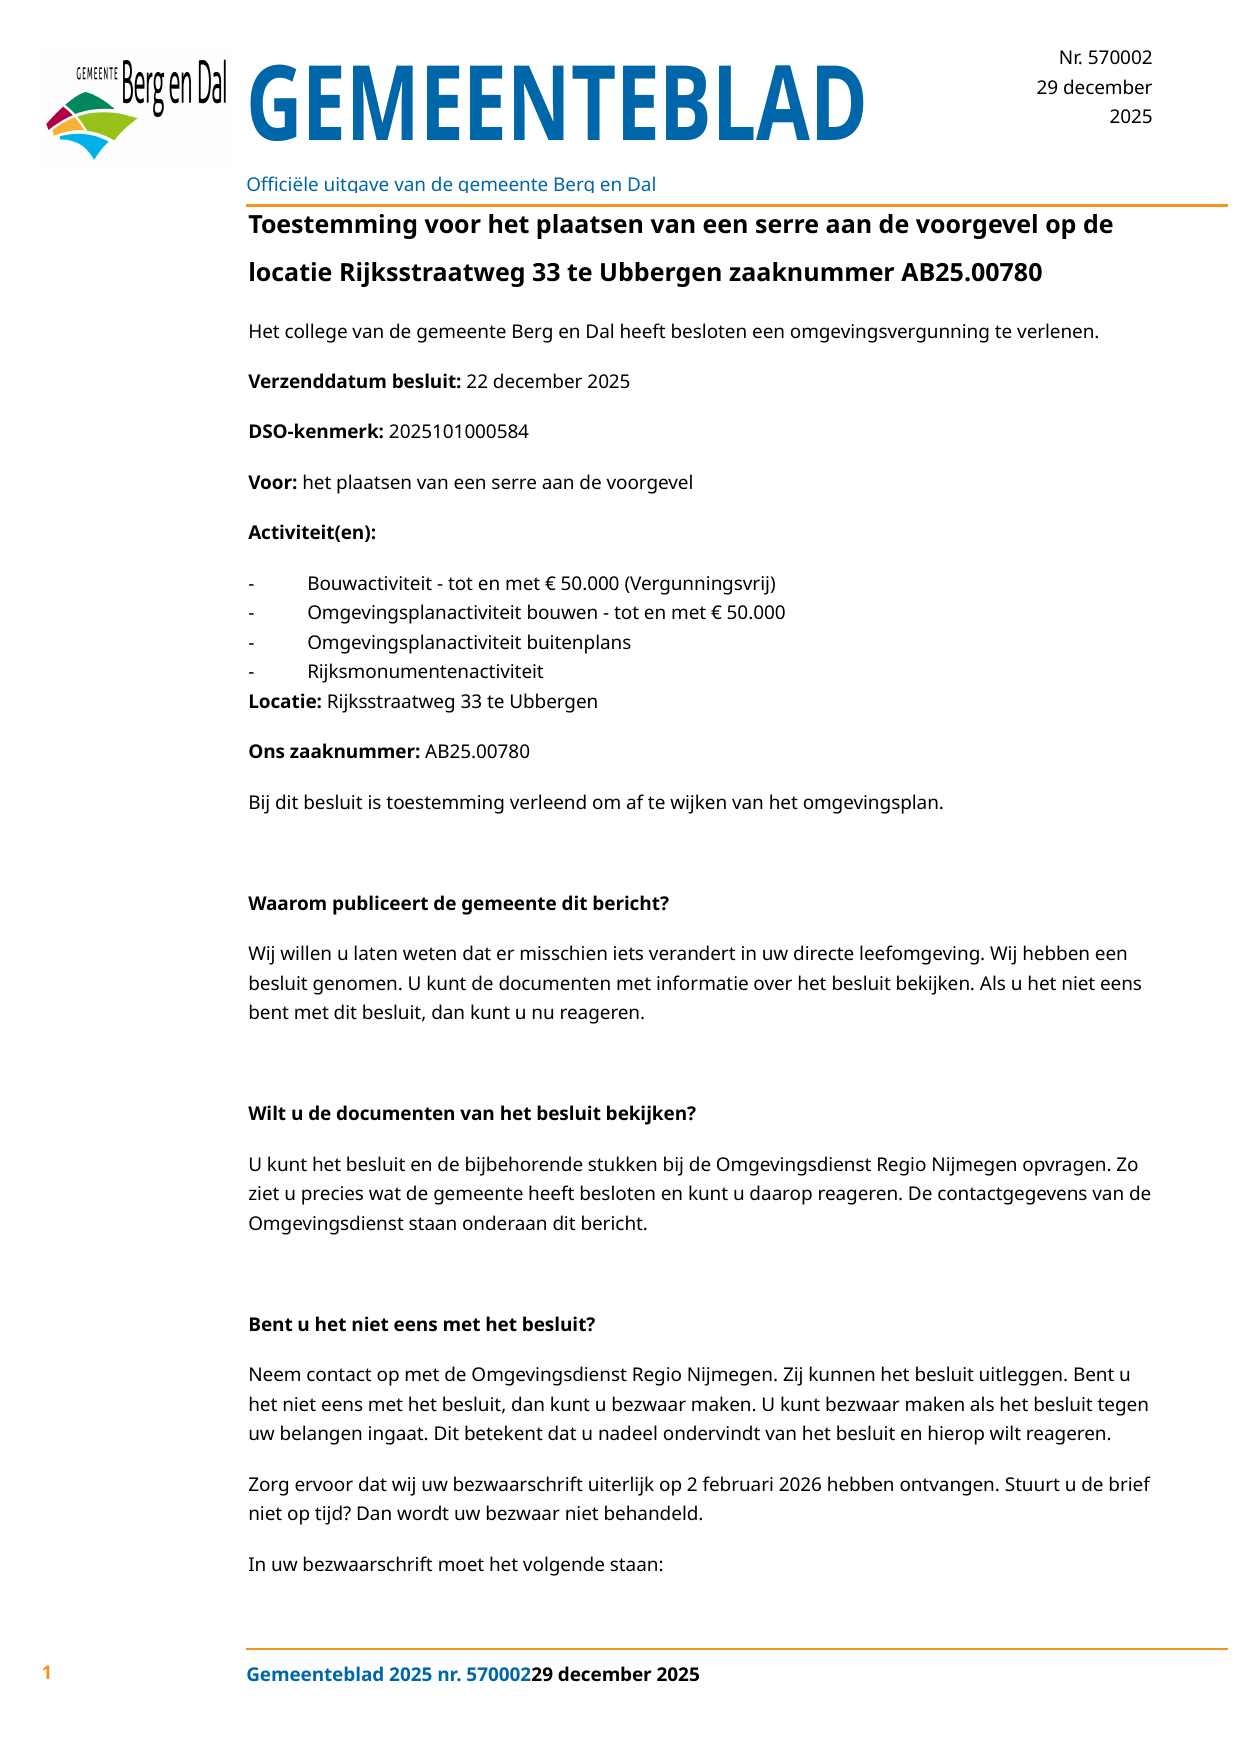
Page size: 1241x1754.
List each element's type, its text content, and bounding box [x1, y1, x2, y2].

list Omgevingsplanactiviteit buitenplans [248, 629, 1152, 655]
text Wij willen u laten weten dat er misschien iets verandert in uw directe leefomgeving. Wij hebben een besluit genomen. U kunt de documenten met informatie over het besluit bekijken. Als u het niet eens bent met dit besluit, dan kunt u nu reageren. [248, 940, 1152, 1025]
list Rijksmonumentenactiviteit [248, 659, 1152, 684]
text Voor: het plaatsen van een serre aan de voorgevel [248, 469, 1152, 495]
text Het college van de gemeente Berg en Dal heeft besloten een omgevingsvergunning te verlenen. [248, 318, 1152, 344]
text Waarom publiceert de gemeente dit bericht? [248, 890, 1152, 916]
list Bouwactiviteit - tot en met € 50.000 (Vergunningsvrij) [248, 570, 1152, 596]
text U kunt het besluit en de bijbehorende stukken bij de Omgevingsdienst Regio Nijmegen opvragen. Zo ziet u precies wat de gemeente heeft besloten en kunt u daarop reageren. De contactgegevens van de Omgevingsdienst staan onderaan dit bericht. [248, 1151, 1152, 1236]
text Ons zaaknummer: AB25.00780 [248, 739, 1152, 764]
text Bij dit besluit is toestemming verleend om af te wijken van het omgevingsplan. [248, 789, 1152, 815]
text Bent u het niet eens met het besluit? [248, 1311, 1152, 1337]
text Toestemming voor het plaatsen van een serre aan de voorgevel op de locatie Rijksstraatweg 33 te Ubbergen zaaknummer AB25.00780 [248, 207, 1152, 288]
text Locatie: Rijksstraatweg 33 te Ubbergen [248, 688, 1152, 714]
text Wilt u de documenten van het besluit bekijken? [248, 1100, 1152, 1126]
text Neem contact op met de Omgevingsdienst Regio Nijmegen. Zij kunnen het besluit uitleggen. Bent u het niet eens met het besluit, dan kunt u bezwaar maken. U kunt bezwaar maken als het besluit tegen uw belangen ingaat. Dit betekent dat u nadeel ondervindt van het besluit en hierop wilt reageren. [248, 1361, 1152, 1446]
picture [41, 47, 231, 172]
text Activiteit(en): [248, 519, 1152, 545]
text Zorg ervoor dat wij uw bezwaarschrift uiterlijk op 2 februari 2026 hebben ontvangen. Stuurt u de brief niet op tijd? Dan wordt uw bezwaar niet behandeld. [248, 1471, 1152, 1526]
text DSO-kenmerk: 2025101000584 [248, 419, 1152, 444]
text Verzenddatum besluit: 22 december 2025 [248, 368, 1152, 394]
text In uw bezwaarschrift moet het volgende staan: [248, 1551, 1152, 1577]
list Omgevingsplanactiviteit bouwen - tot en met € 50.000 [248, 599, 1152, 625]
